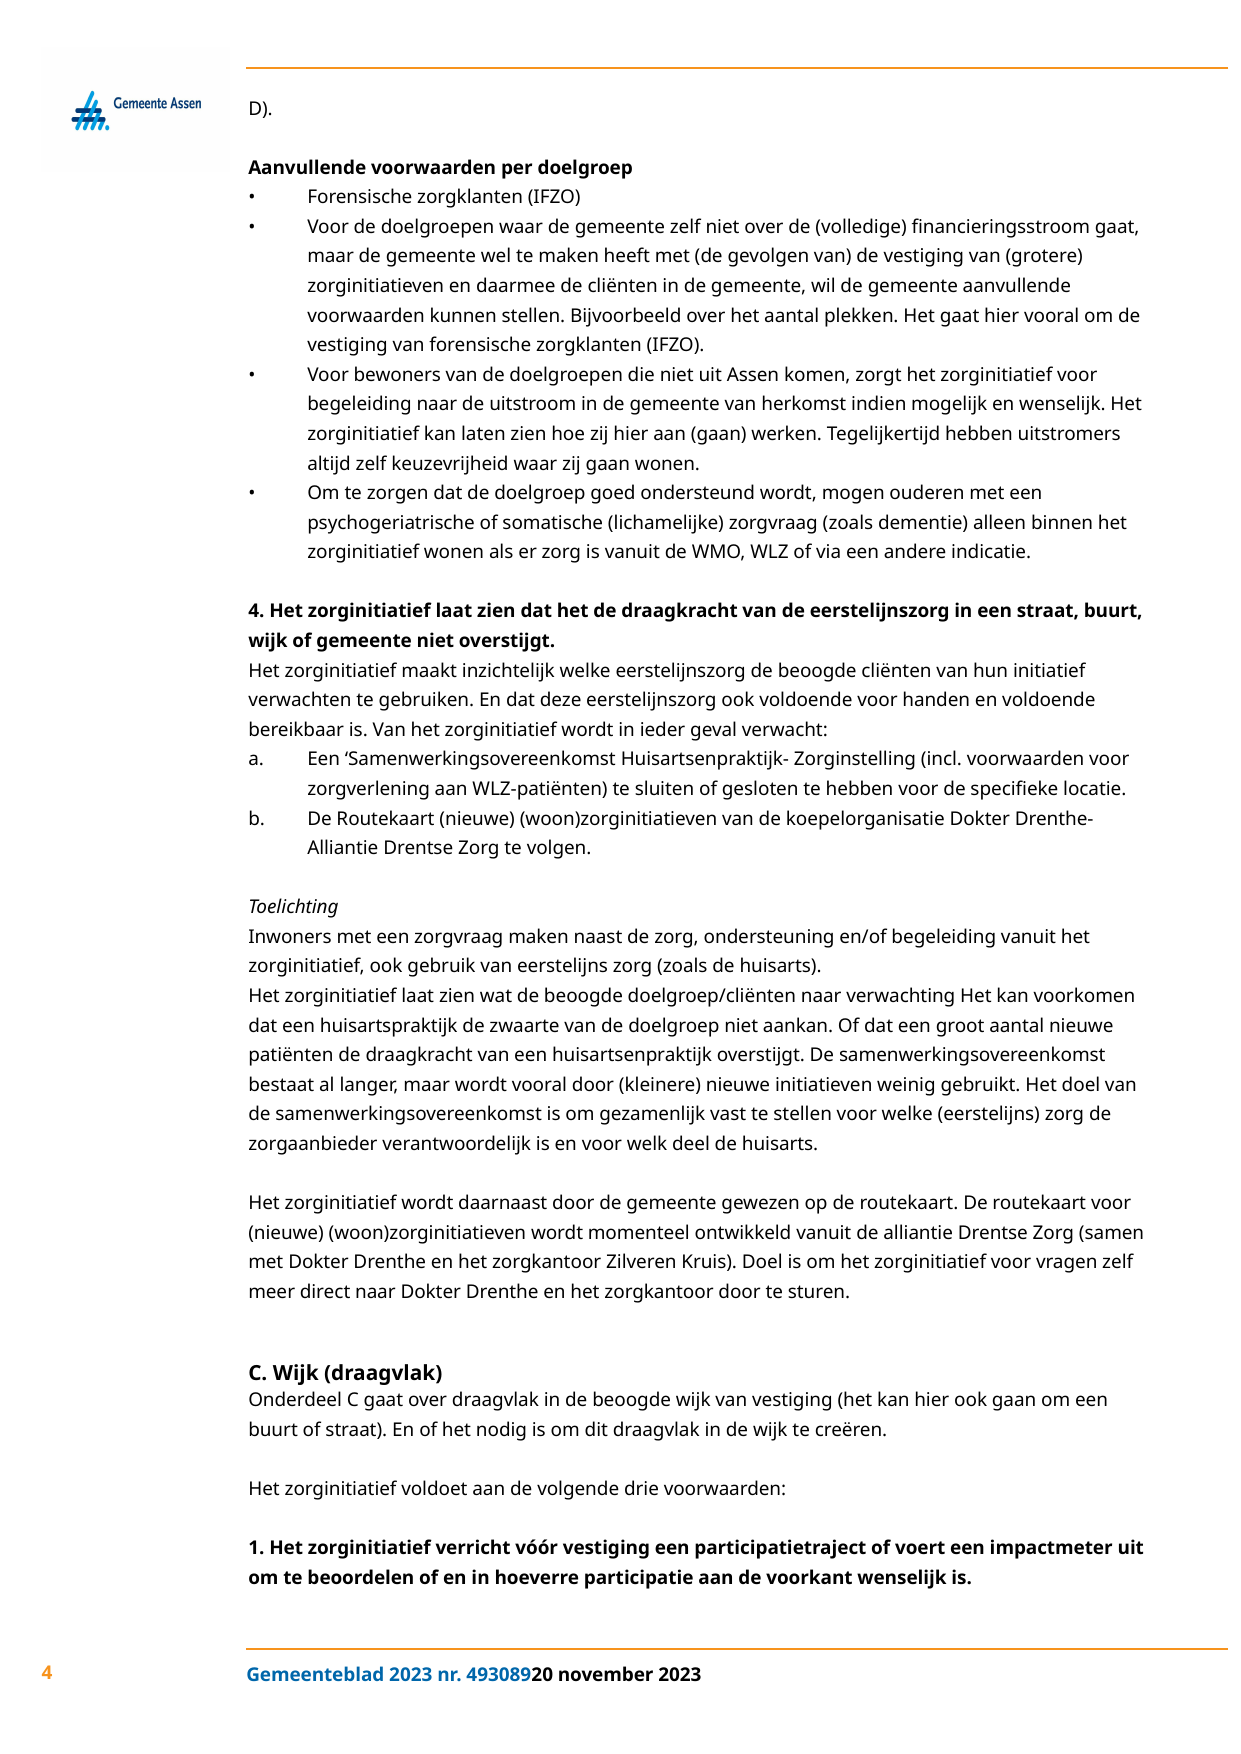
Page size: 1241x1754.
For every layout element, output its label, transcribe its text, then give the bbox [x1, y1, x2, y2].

text Het zorginitiatief wordt daarnaast door de gemeente gewezen op de routekaart. De routekaart voor (nieuwe) (woon)zorginitiatieven wordt momenteel ontwikkeld vanuit de alliantie Drentse Zorg (samen met Dokter Drenthe en het zorgkantoor Zilveren Kruis). Doel is om het zorginitiatief voor vragen zelf meer direct naar Dokter Drenthe en het zorgkantoor door te sturen. [248, 1189, 1152, 1304]
text Inwoners met een zorgvraag maken naast de zorg, ondersteuning en/of begeleiding vanuit het zorginitiatief, ook gebruik van eerstelijns zorg (zoals de huisarts). [248, 923, 1152, 978]
list Een ‘Samenwerkingsovereenkomst Huisartsenpraktijk- Zorginstelling (incl. voorwaarden voor zorgverlening aan WLZ-patiënten) te sluiten of gesloten te hebben voor de specifieke locatie. [248, 746, 1152, 801]
text Toelichting [248, 893, 1152, 919]
text D). [248, 95, 1152, 121]
text C. Wijk (draagvlak) [248, 1358, 1152, 1387]
list Voor de doelgroepen waar de gemeente zelf niet over de (volledige) financieringsstroom gaat, maar de gemeente wel te maken heeft met (de gevolgen van) de vestiging van (grotere) zorginitiatieven en daarmee de cliënten in de gemeente, wil de gemeente aanvullende voorwaarden kunnen stellen. Bijvoorbeeld over het aantal plekken. Het gaat hier vooral om de vestiging van forensische zorgklanten (IFZO). [248, 213, 1152, 357]
list Voor bewoners van de doelgroepen die niet uit Assen komen, zorgt het zorginitiatief voor begeleiding naar de uitstroom in de gemeente van herkomst indien mogelijk en wenselijk. Het zorginitiatief kan laten zien hoe zij hier aan (gaan) werken. Tegelijkertijd hebben uitstromers altijd zelf keuzevrijheid waar zij gaan wonen. [248, 361, 1152, 476]
text Het zorginitiatief maakt inzichtelijk welke eerstelijnszorg de beoogde cliënten van hun initiatief verwachten te gebruiken. En dat deze eerstelijnszorg ook voldoende voor handen en voldoende bereikbaar is. Van het zorginitiatief wordt in ieder geval verwacht: [248, 657, 1152, 742]
list Forensische zorgklanten (IFZO) [248, 183, 1152, 209]
text 4. Het zorginitiatief laat zien dat het de draagkracht van de eerstelijnszorg in een straat, buurt, wijk of gemeente niet overstijgt. [248, 598, 1152, 653]
picture [41, 47, 231, 172]
text Onderdeel C gaat over draagvlak in de beoogde wijk van vestiging (het kan hier ook gaan om een buurt of straat). En of het nodig is om dit draagvlak in de wijk te creëren. [248, 1387, 1152, 1442]
text Het zorginitiatief voldoet aan de volgende drie voorwaarden: [248, 1475, 1152, 1501]
text 1. Het zorginitiatief verricht vóór vestiging een participatietraject of voert een impactmeter uit om te beoordelen of en in hoeverre participatie aan de voorkant wenselijk is. [248, 1534, 1152, 1590]
text Het zorginitiatief laat zien wat de beoogde doelgroep/cliënten naar verwachting Het kan voorkomen dat een huisartspraktijk de zwaarte van de doelgroep niet aankan. Of dat een groot aantal nieuwe patiënten de draagkracht van een huisartsenpraktijk overstijgt. De samenwerkingsovereenkomst bestaat al langer, maar wordt vooral door (kleinere) nieuwe initiatieven weinig gebruikt. Het doel van de samenwerkingsovereenkomst is om gezamenlijk vast te stellen voor welke (eerstelijns) zorg de zorgaanbieder verantwoordelijk is en voor welk deel de huisarts. [248, 982, 1152, 1156]
list Om te zorgen dat de doelgroep goed ondersteund wordt, mogen ouderen met een psychogeriatrische of somatische (lichamelijke) zorgvraag (zoals dementie) alleen binnen het zorginitiatief wonen als er zorg is vanuit de WMO, WLZ of via een andere indicatie. [248, 479, 1152, 564]
list De Routekaart (nieuwe) (woon)zorginitiatieven van de koepelorganisatie Dokter Drenthe- Alliantie Drentse Zorg te volgen. [248, 805, 1152, 860]
text Aanvullende voorwaarden per doelgroep [248, 154, 1152, 180]
